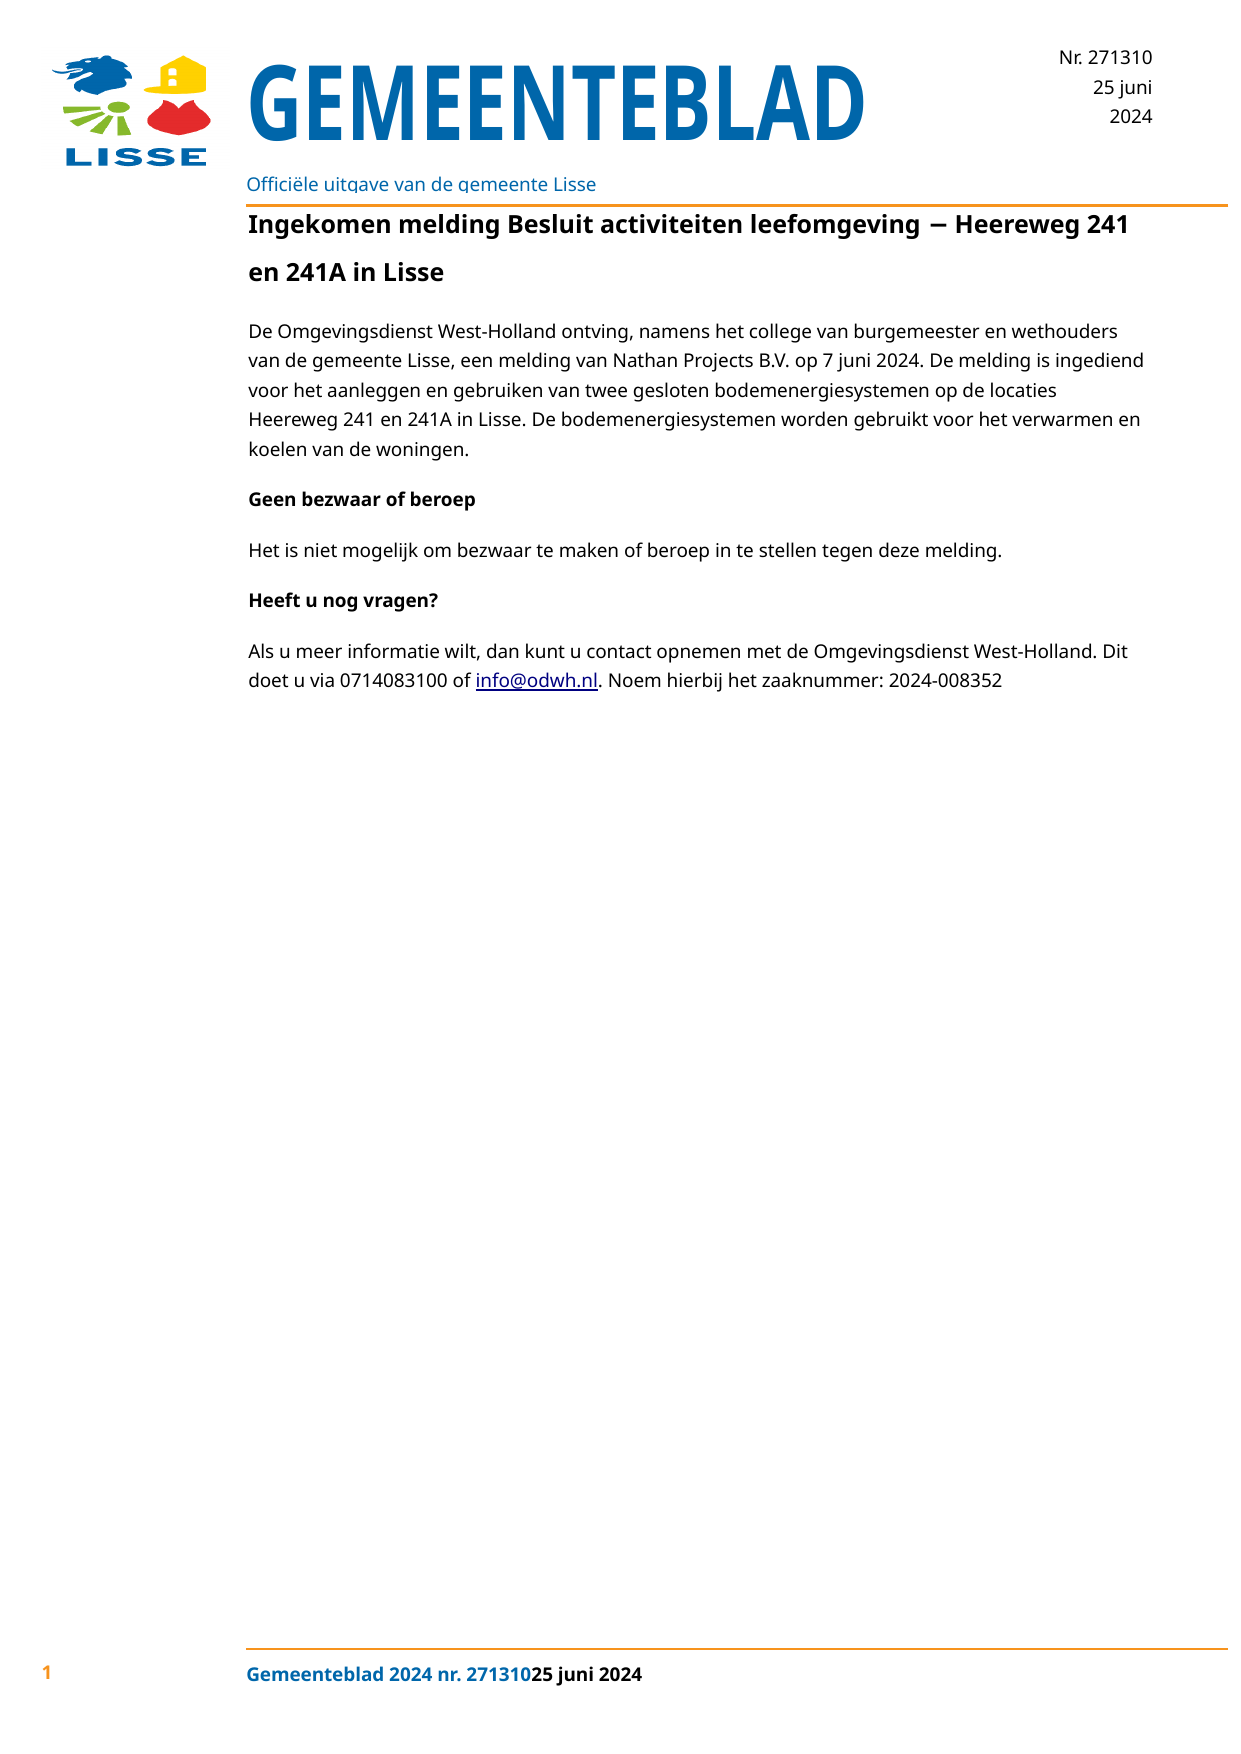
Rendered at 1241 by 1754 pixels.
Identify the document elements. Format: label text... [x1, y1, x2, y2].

text Heeft u nog vragen? [248, 587, 1152, 613]
text Het is niet mogelijk om bezwaar te maken of beroep in te stellen tegen deze melding. [248, 537, 1152, 563]
text Ingekomen melding Besluit activiteiten leefomgeving − Heereweg 241 en 241A in Lisse [248, 207, 1152, 288]
picture [41, 47, 231, 172]
text De Omgevingsdienst West-Holland ontving, namens het college van burgemeester en wethouders van de gemeente Lisse, een melding van Nathan Projects B.V. op 7 juni 2024. De melding is ingediend voor het aanleggen en gebruiken van twee gesloten bodemenergiesystemen op de locaties Heereweg 241 en 241A in Lisse. De bodemenergiesystemen worden gebruikt voor het verwarmen en koelen van de woningen. [248, 318, 1152, 462]
text Als u meer informatie wilt, dan kunt u contact opnemen met de Omgevingsdienst West-Holland. Dit doet u via 0714083100 of info@odwh.nl. Noem hierbij het zaaknummer: 2024-008352 [248, 638, 1152, 693]
text Geen bezwaar of beroep [248, 487, 1152, 512]
